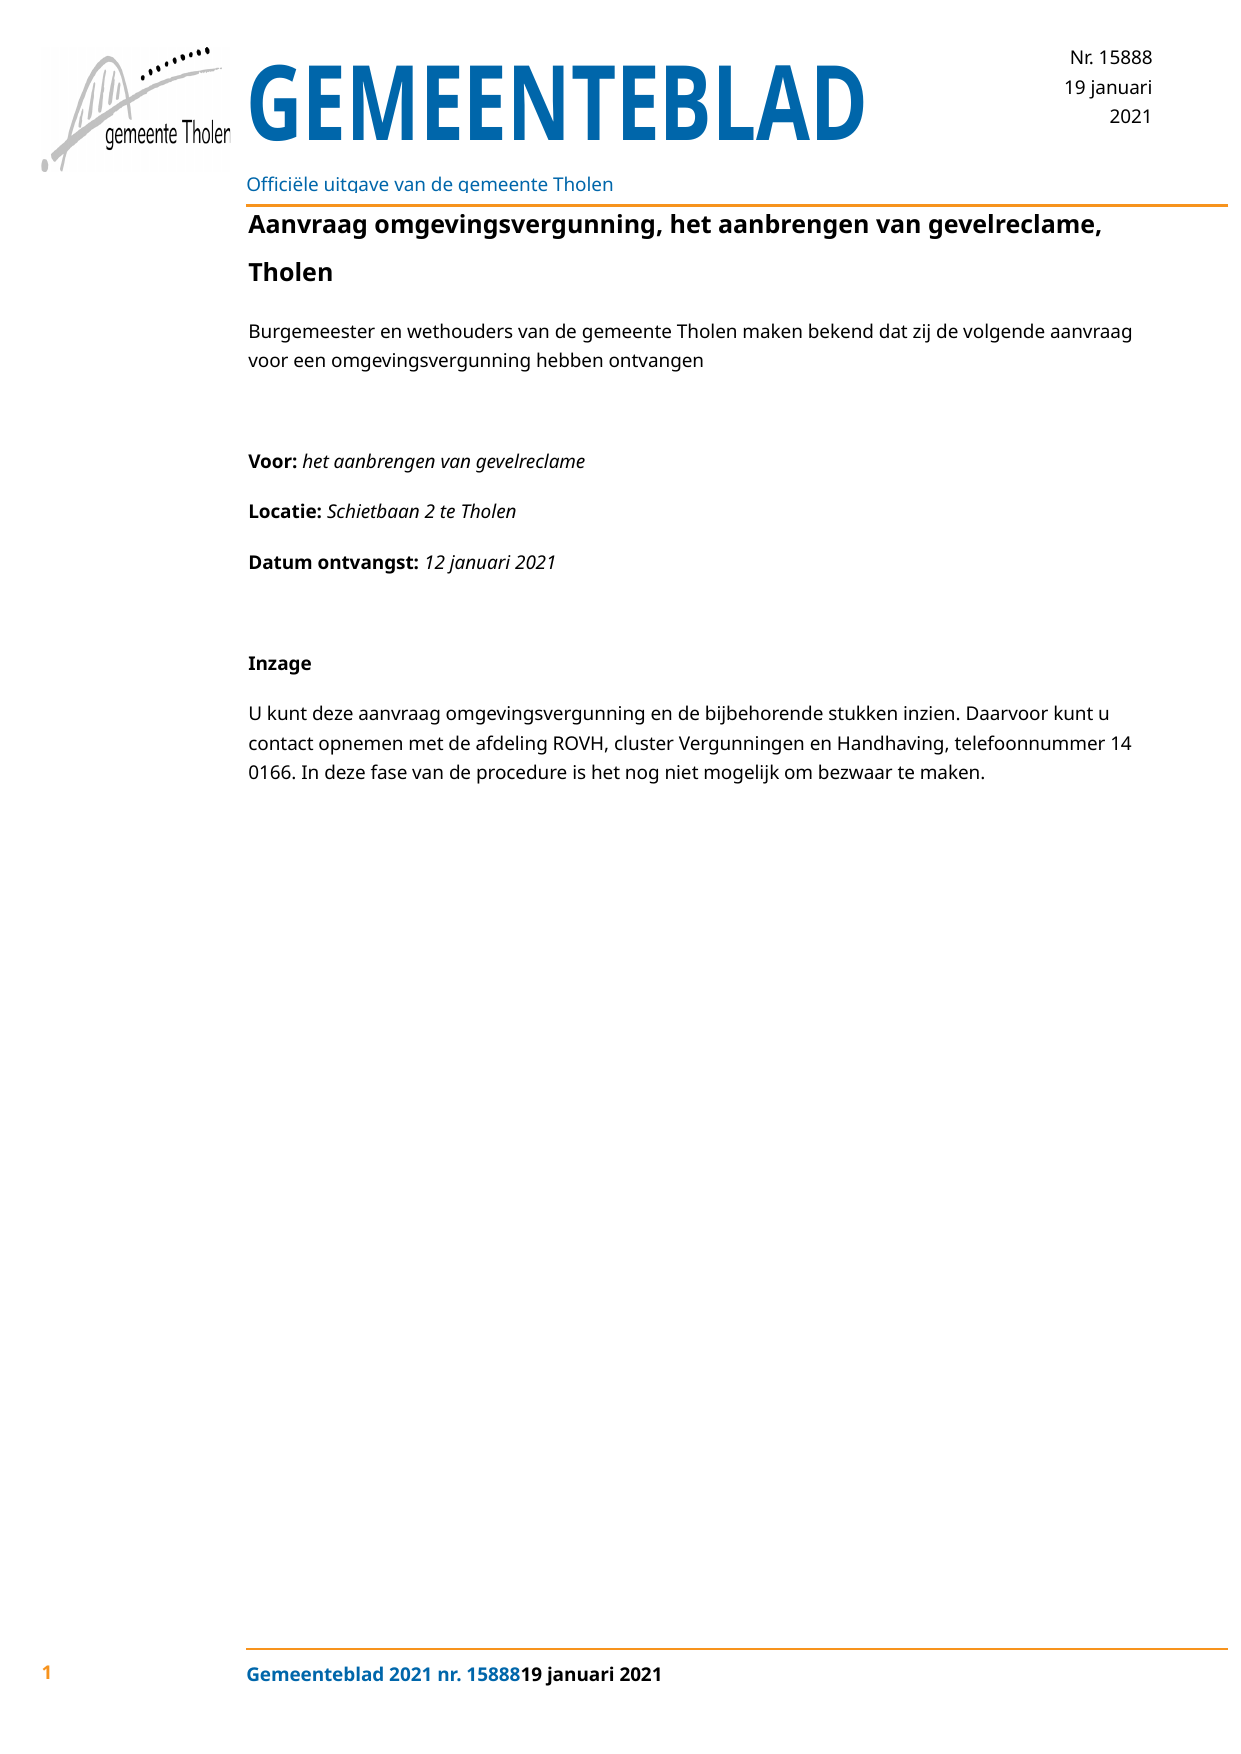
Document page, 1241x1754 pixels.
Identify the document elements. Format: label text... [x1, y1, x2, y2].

text Locatie: Schietbaan 2 te Tholen [248, 499, 1152, 524]
text Datum ontvangst: 12 januari 2021 [248, 549, 1152, 575]
text Inzage [248, 650, 1152, 676]
text Voor: het aanbrengen van gevelreclame [248, 448, 1152, 474]
text U kunt deze aanvraag omgevingsvergunning en de bijbehorende stukken inzien. Daarvoor kunt u contact opnemen met de afdeling ROVH, cluster Vergunningen en Handhaving, telefoonnummer 14 0166. In deze fase van de procedure is het nog niet mogelijk om bezwaar te maken. [248, 700, 1152, 785]
text Aanvraag omgevingsvergunning, het aanbrengen van gevelreclame, Tholen [248, 207, 1152, 288]
text Burgemeester en wethouders van de gemeente Tholen maken bekend dat zij de volgende aanvraag voor een omgevingsvergunning hebben ontvangen [248, 318, 1152, 373]
picture [41, 47, 231, 172]
